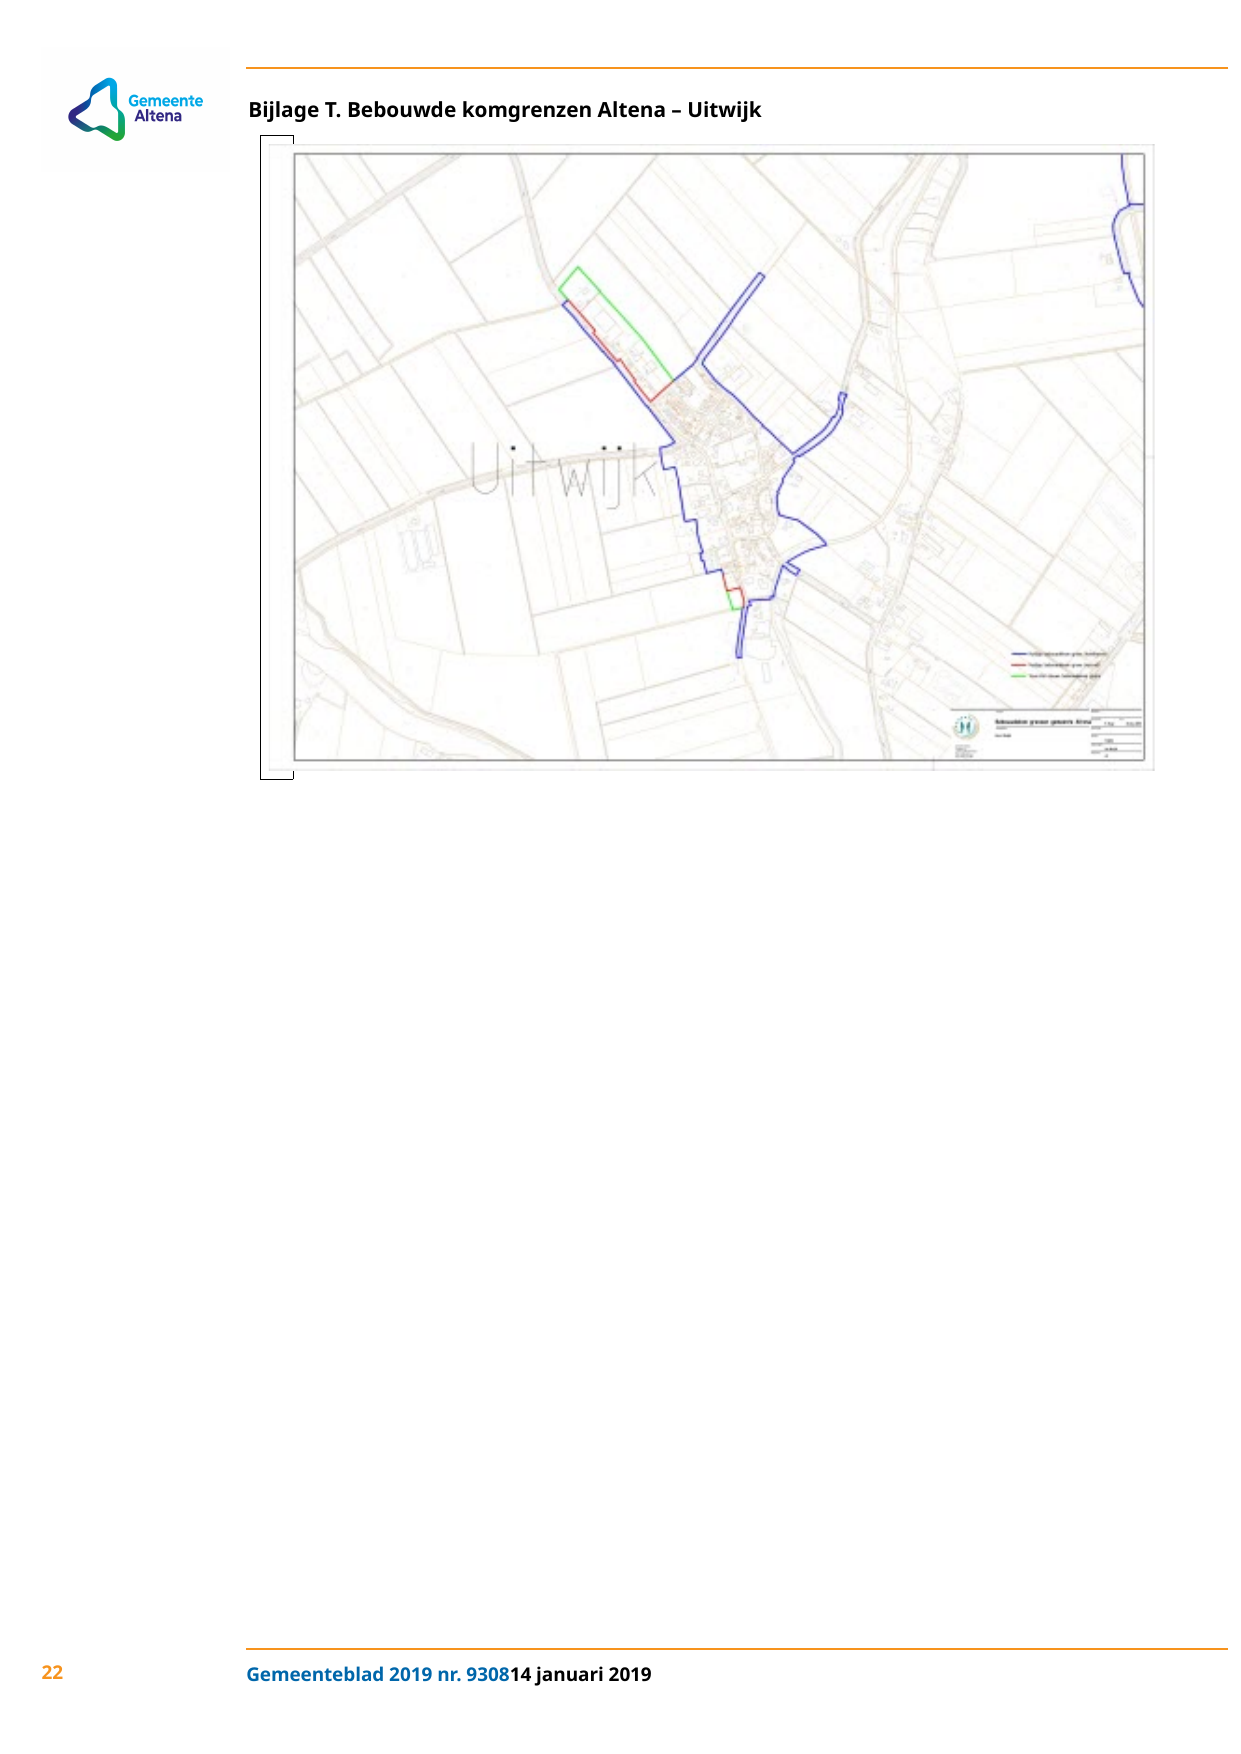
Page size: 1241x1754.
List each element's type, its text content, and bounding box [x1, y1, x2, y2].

picture [268, 144, 1155, 771]
picture [41, 47, 231, 172]
text Bijlage T. Bebouwde komgrenzen Altena – Uitwijk [248, 95, 1152, 123]
